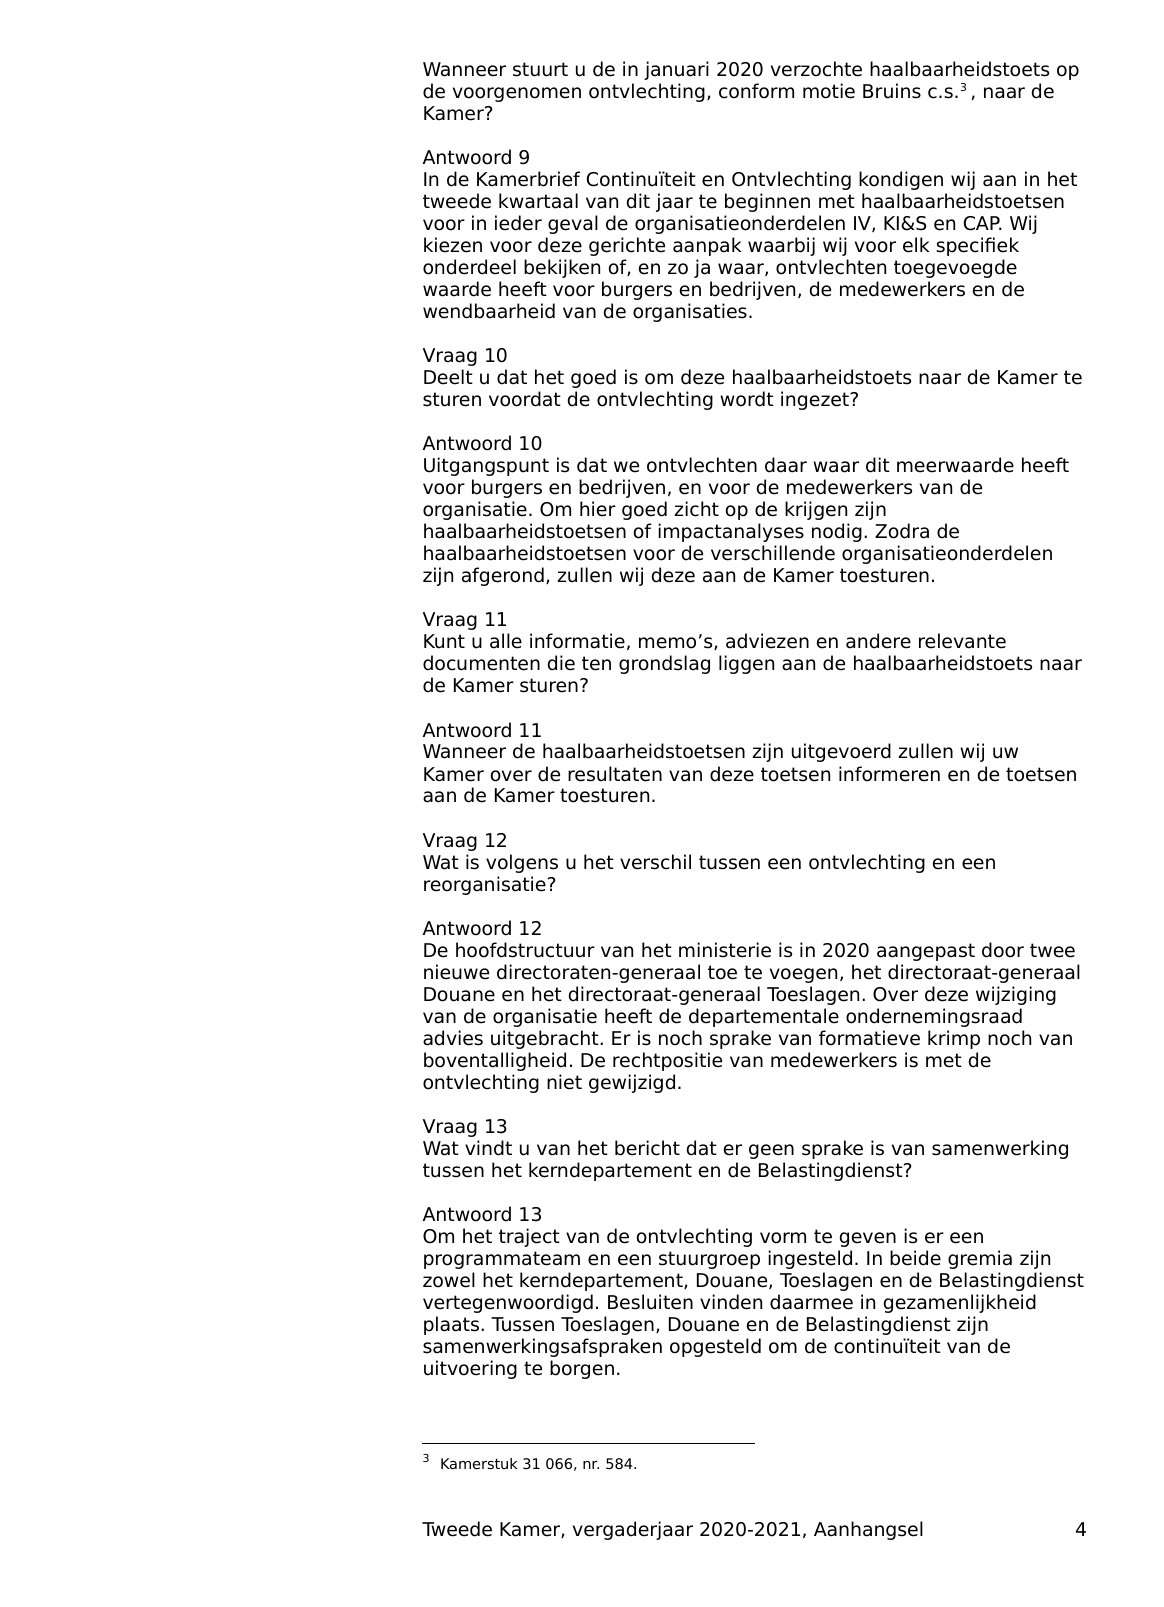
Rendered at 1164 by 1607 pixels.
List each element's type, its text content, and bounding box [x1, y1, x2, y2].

text Kunt u alle informatie, memo’s, adviezen en andere relevante documenten die ten grondslag liggen aan de haalbaarheidstoets naar de Kamer sturen? [422, 631, 1087, 697]
text Antwoord 13 [422, 1204, 1087, 1226]
text Vraag 12 [422, 829, 1087, 852]
text Kamerstuk 31 066, nr. 584. [422, 1452, 1087, 1474]
text Antwoord 10 [422, 433, 1087, 455]
text Vraag 10 [422, 345, 1087, 367]
text Antwoord 12 [422, 918, 1087, 940]
text Wat is volgens u het verschil tussen een ontvlechting en een reorganisatie? [422, 852, 1087, 896]
text Om het traject van de ontvlechting vorm te geven is er een programmateam en een stuurgroep ingesteld. In beide gremia zijn zowel het kerndepartement, Douane, Toeslagen en de Belastingdienst vertegenwoordigd. Besluiten vinden daarmee in gezamenlijkheid plaats. Tussen Toeslagen, Douane en de Belastingdienst zijn samenwerkingsafspraken opgesteld om de continuïteit van de uitvoering te borgen. [422, 1226, 1087, 1380]
text Antwoord 9 [422, 147, 1087, 169]
text Uitgangspunt is dat we ontvlechten daar waar dit meerwaarde heeft voor burgers en bedrijven, en voor de medewerkers van de organisatie. Om hier goed zicht op de krijgen zijn haalbaarheidstoetsen of impactanalyses nodig. Zodra de haalbaarheidstoetsen voor de verschillende organisatieonderdelen zijn afgerond, zullen wij deze aan de Kamer toesturen. [422, 455, 1087, 587]
text Antwoord 11 [422, 719, 1087, 741]
text In de Kamerbrief Continuïteit en Ontvlechting kondigen wij aan in het tweede kwartaal van dit jaar te beginnen met haalbaarheidstoetsen voor in ieder geval de organisatieonderdelen IV, KI&S en CAP. Wij kiezen voor deze gerichte aanpak waarbij wij voor elk specifiek onderdeel bekijken of, en zo ja waar, ontvlechten toegevoegde waarde heeft voor burgers en bedrijven, de medewerkers en de wendbaarheid van de organisaties. [422, 169, 1087, 323]
text Vraag 11 [422, 609, 1087, 631]
text Wat vindt u van het bericht dat er geen sprake is van samenwerking tussen het kerndepartement en de Belastingdienst? [422, 1138, 1087, 1182]
text Wanneer de haalbaarheidstoetsen zijn uitgevoerd zullen wij uw Kamer over de resultaten van deze toetsen informeren en de toetsen aan de Kamer toesturen. [422, 741, 1087, 807]
text Vraag 13 [422, 1116, 1087, 1138]
text Wanneer stuurt u de in januari 2020 verzochte haalbaarheidstoets op de voorgenomen ontvlechting, conform motie Bruins c.s., naar de Kamer? [422, 59, 1087, 125]
text De hoofdstructuur van het ministerie is in 2020 aangepast door twee nieuwe directoraten-generaal toe te voegen, het directoraat-generaal Douane en het directoraat-generaal Toeslagen. Over deze wijziging van de organisatie heeft de departementale ondernemingsraad advies uitgebracht. Er is noch sprake van formatieve krimp noch van boventalligheid. De rechtpositie van medewerkers is met de ontvlechting niet gewijzigd. [422, 940, 1087, 1093]
text Deelt u dat het goed is om deze haalbaarheidstoets naar de Kamer te sturen voordat de ontvlechting wordt ingezet? [422, 367, 1087, 411]
